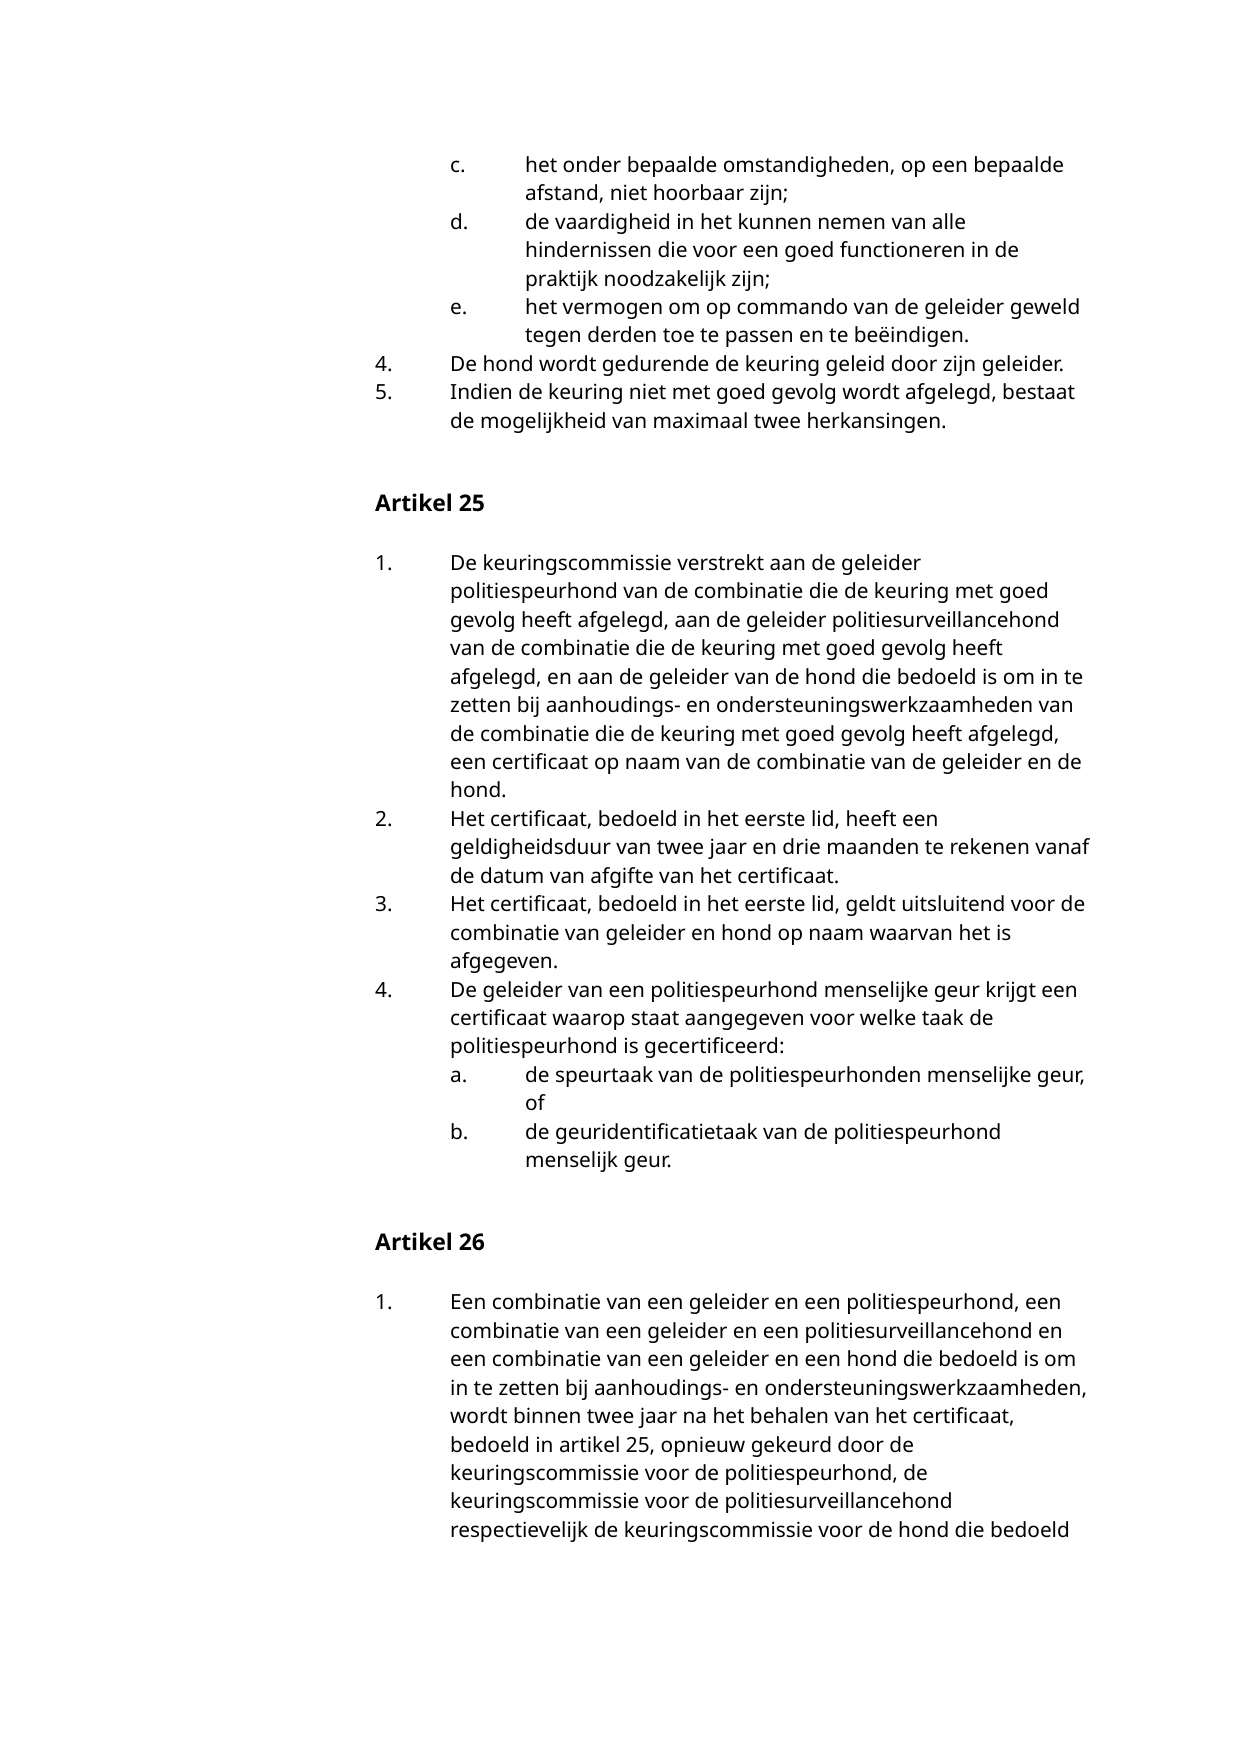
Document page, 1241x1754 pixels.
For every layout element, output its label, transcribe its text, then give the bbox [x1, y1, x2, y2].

list De hond wordt gedurende de keuring geleid door zijn geleider. [375, 349, 1090, 377]
list Een combinatie van een geleider en een politiespeurhond, een combinatie van een geleider en een politiesurveillancehond en een combinatie van een geleider en een hond die bedoeld is om in te zetten bij aanhoudings- en ondersteuningswerkzaamheden, wordt binnen twee jaar na het behalen van het certificaat, bedoeld in artikel 25, opnieuw gekeurd door de keuringscommissie voor de politiespeurhond, de keuringscommissie voor de politiesurveillancehond respectievelijk de keuringscommissie voor de hond die bedoeld [375, 1287, 1090, 1543]
list de geuridentificatietaak van de politiespeurhond menselijk geur. [450, 1117, 1090, 1174]
list het vermogen om op commando van de geleider geweld tegen derden toe te passen en te beëindigen. [450, 292, 1090, 349]
list Het certificaat, bedoeld in het eerste lid, geldt uitsluitend voor de combinatie van geleider en hond op naam waarvan het is afgegeven. [375, 889, 1090, 975]
list het onder bepaalde omstandigheden, op een bepaalde afstand, niet hoorbaar zijn; [450, 150, 1090, 207]
list De geleider van een politiespeurhond menselijke geur krijgt een certificaat waarop staat aangegeven voor welke taak de politiespeurhond is gecertificeerd: [375, 975, 1090, 1060]
list De keuringscommissie verstrekt aan de geleider politiespeurhond van de combinatie die de keuring met goed gevolg heeft afgelegd, aan de geleider politiesurveillancehond van de combinatie die de keuring met goed gevolg heeft afgelegd, en aan de geleider van de hond die bedoeld is om in te zetten bij aanhoudings- en ondersteuningswerkzaamheden van de combinatie die de keuring met goed gevolg heeft afgelegd, een certificaat op naam van de combinatie van de geleider en de hond. [375, 548, 1090, 804]
subtitle Artikel 26 [375, 1226, 1090, 1257]
list Het certificaat, bedoeld in het eerste lid, heeft een geldigheidsduur van twee jaar en drie maanden te rekenen vanaf de datum van afgifte van het certificaat. [375, 804, 1090, 889]
list de vaardigheid in het kunnen nemen van alle hindernissen die voor een goed functioneren in de praktijk noodzakelijk zijn; [450, 207, 1090, 292]
list Indien de keuring niet met goed gevolg wordt afgelegd, bestaat de mogelijkheid van maximaal twee herkansingen. [375, 377, 1090, 434]
subtitle Artikel 25 [375, 487, 1090, 518]
list de speurtaak van de politiespeurhonden menselijke geur, of [450, 1060, 1090, 1117]
